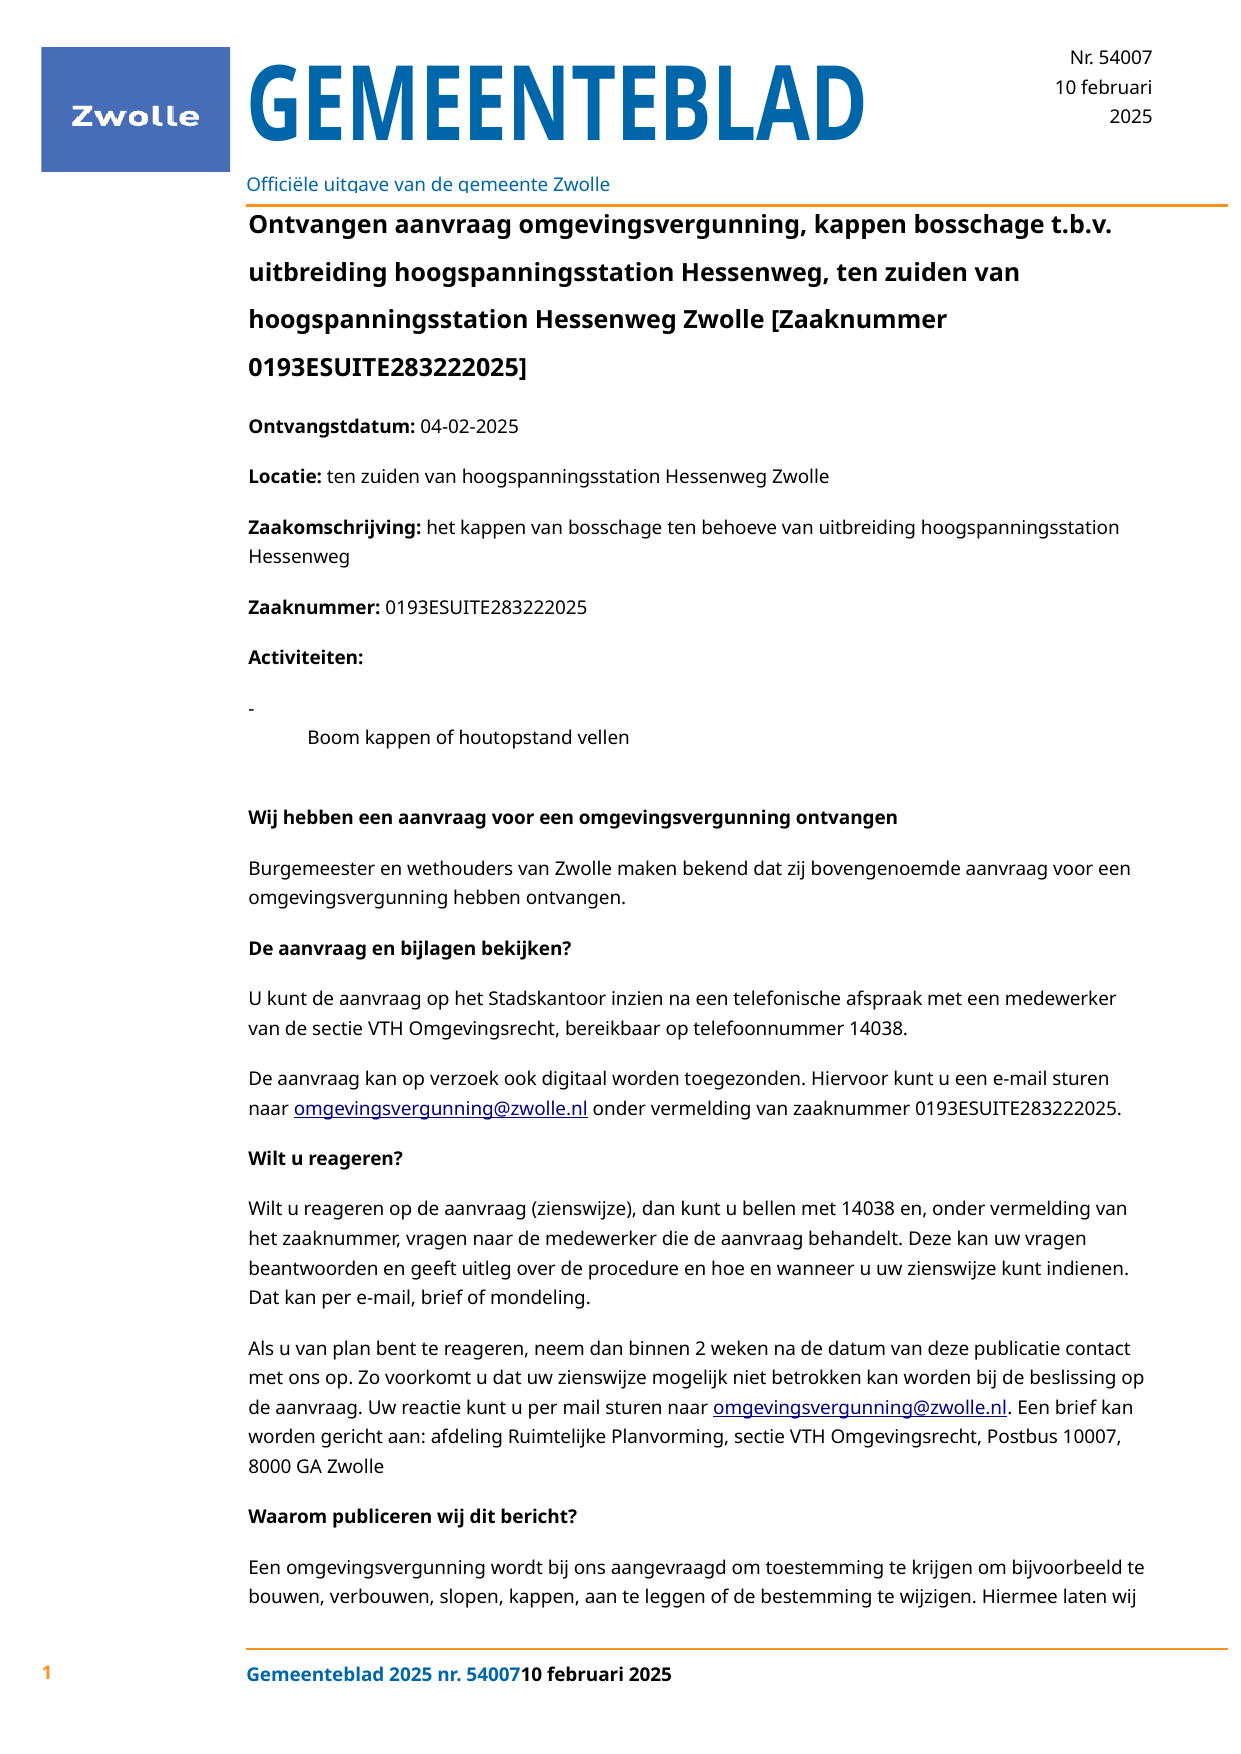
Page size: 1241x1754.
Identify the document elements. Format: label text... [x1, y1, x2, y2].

text Een omgevingsvergunning wordt bij ons aangevraagd om toestemming te krijgen om bijvoorbeeld te bouwen, verbouwen, slopen, kappen, aan te leggen of de bestemming te wijzigen. Hiermee laten wij [248, 1554, 1152, 1609]
text Wij hebben een aanvraag voor een omgevingsvergunning ontvangen [248, 804, 1152, 830]
text Burgemeester en wethouders van Zwolle maken bekend dat zij bovengenoemde aanvraag voor een omgevingsvergunning hebben ontvangen. [248, 855, 1152, 910]
picture [41, 47, 231, 172]
text Als u van plan bent te reageren, neem dan binnen 2 weken na de datum van deze publicatie contact met ons op. Zo voorkomt u dat uw zienswijze mogelijk niet betrokken kan worden bij de beslissing op de aanvraag. Uw reactie kunt u per mail sturen naar omgevingsvergunning@zwolle.nl. Een brief kan worden gericht aan: afdeling Ruimtelijke Planvorming, sectie VTH Omgevingsrecht, Postbus 10007, 8000 GA Zwolle [248, 1335, 1152, 1479]
text Ontvangen aanvraag omgevingsvergunning, kappen bosschage t.b.v. uitbreiding hoogspanningsstation Hessenweg, ten zuiden van hoogspanningsstation Hessenweg Zwolle [Zaaknummer 0193ESUITE283222025] [248, 207, 1152, 384]
text Locatie: ten zuiden van hoogspanningsstation Hessenweg Zwolle [248, 463, 1152, 489]
list Boom kappen of houtopstand vellen [248, 724, 1152, 750]
text De aanvraag kan op verzoek ook digitaal worden toegezonden. Hiervoor kunt u een e-mail sturen naar omgevingsvergunning@zwolle.nl onder vermelding van zaaknummer 0193ESUITE283222025. [248, 1065, 1152, 1121]
text Wilt u reageren op de aanvraag (zienswijze), dan kunt u bellen met 14038 en, onder vermelding van het zaaknummer, vragen naar de medewerker die de aanvraag behandelt. Deze kan uw vragen beantwoorden en geeft uitleg over de procedure en hoe en wanneer u uw zienswijze kunt indienen. Dat kan per e-mail, brief of mondeling. [248, 1196, 1152, 1310]
text Wilt u reageren? [248, 1145, 1152, 1171]
text Activiteiten: [248, 644, 1152, 670]
text Waarom publiceren wij dit bericht? [248, 1503, 1152, 1529]
text De aanvraag en bijlagen bekijken? [248, 935, 1152, 961]
text Zaaknummer: 0193ESUITE283222025 [248, 594, 1152, 620]
text Ontvangstdatum: 04-02-2025 [248, 413, 1152, 439]
text Zaakomschrijving: het kappen van bosschage ten behoeve van uitbreiding hoogspanningsstation Hessenweg [248, 514, 1152, 569]
text U kunt de aanvraag op het Stadskantoor inzien na een telefonische afspraak met een medewerker van de sectie VTH Omgevingsrecht, bereikbaar op telefoonnummer 14038. [248, 985, 1152, 1041]
